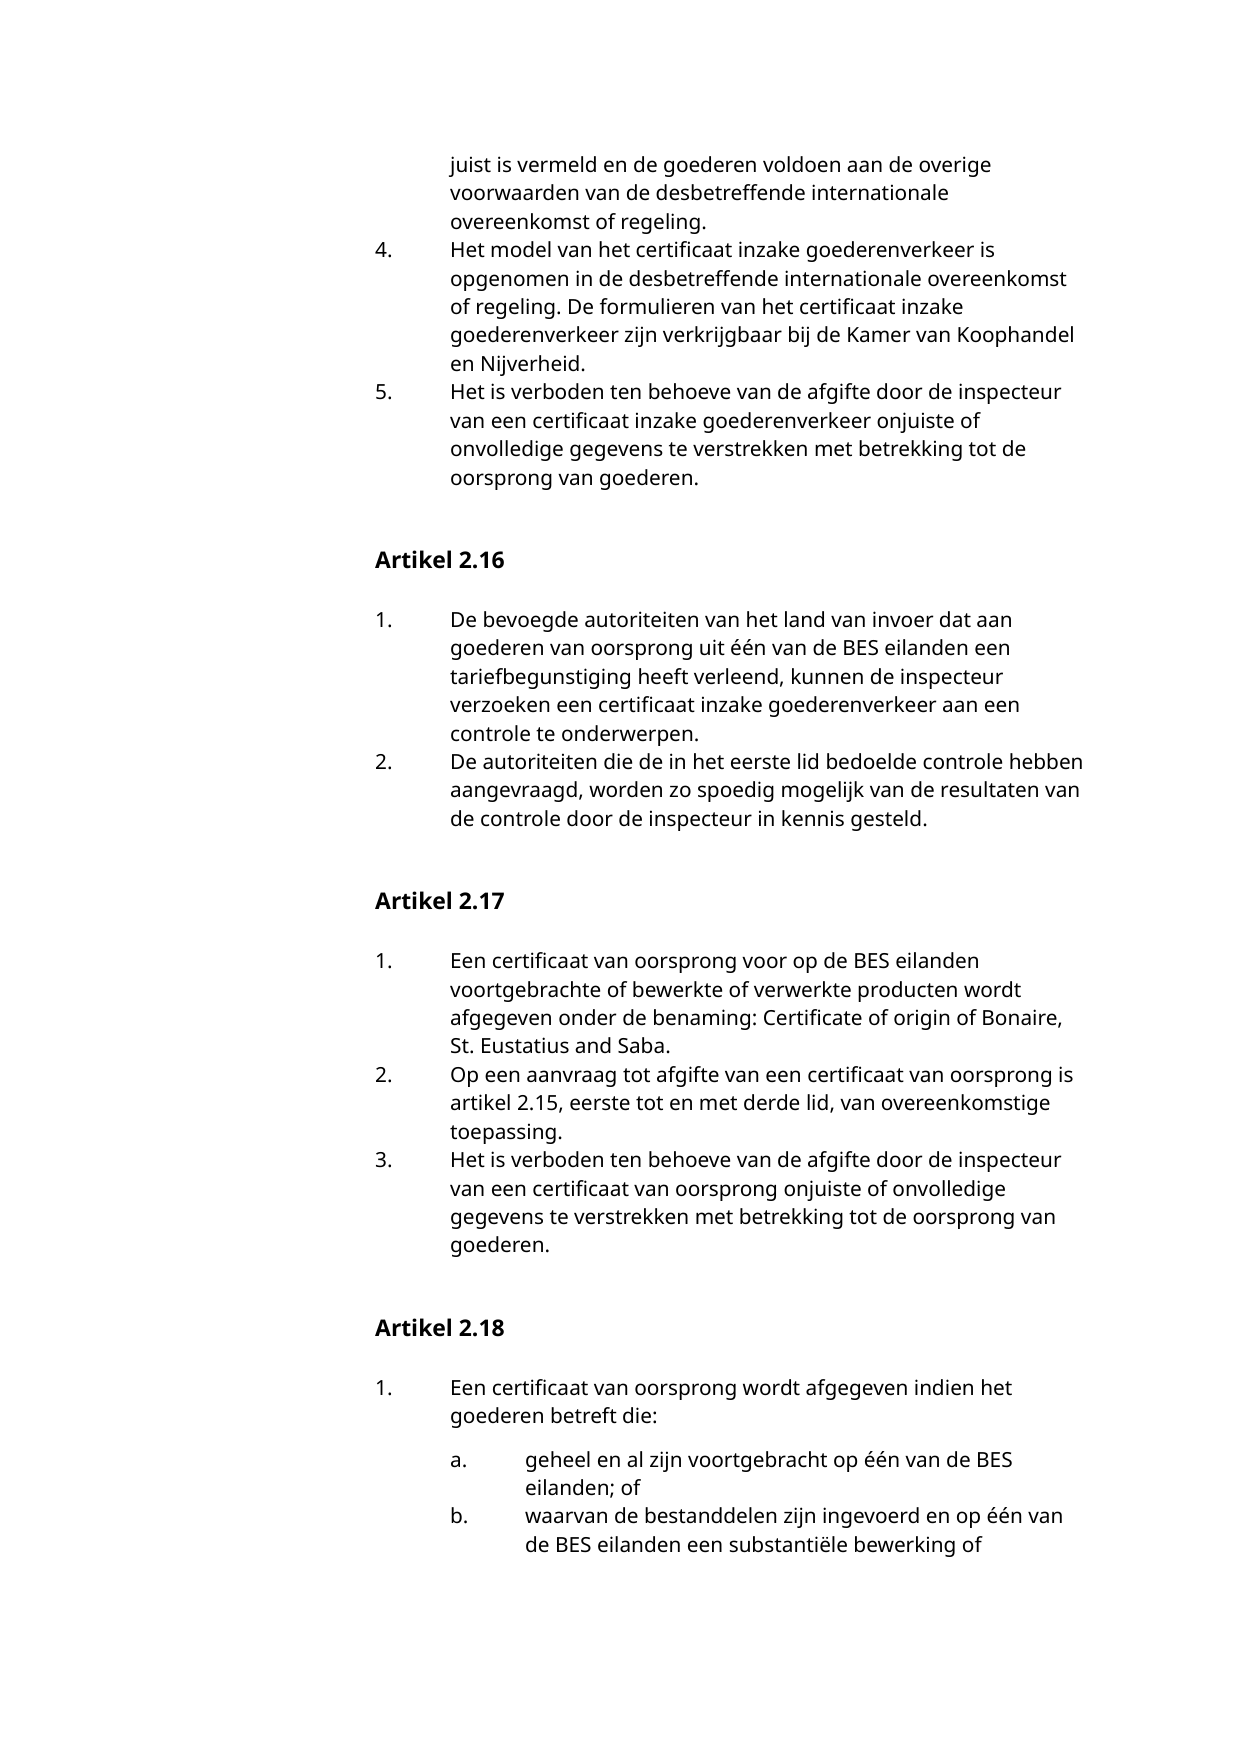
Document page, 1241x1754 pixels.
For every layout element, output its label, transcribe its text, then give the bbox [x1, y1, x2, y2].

list De autoriteiten die de in het eerste lid bedoelde controle hebben aangevraagd, worden zo spoedig mogelijk van de resultaten van de controle door de inspecteur in kennis gesteld. [375, 747, 1090, 832]
subtitle Artikel 2.18 [375, 1312, 1090, 1343]
list geheel en al zijn voortgebracht op één van de BES eilanden; of [450, 1445, 1090, 1502]
list Een certificaat van oorsprong voor op de BES eilanden voortgebrachte of bewerkte of verwerkte producten wordt afgegeven onder de benaming: Certificate of origin of Bonaire, St. Eustatius and Saba. [375, 946, 1090, 1060]
list Het is verboden ten behoeve van de afgifte door de inspecteur van een certificaat inzake goederenverkeer onjuiste of onvolledige gegevens te verstrekken met betrekking tot de oorsprong van goederen. [375, 377, 1090, 491]
list juist is vermeld en de goederen voldoen aan de overige voorwaarden van de desbetreffende internationale overeenkomst of regeling. [375, 150, 1090, 235]
list waarvan de bestanddelen zijn ingevoerd en op één van de BES eilanden een substantiële bewerking of [450, 1502, 1090, 1558]
list Een certificaat van oorsprong wordt afgegeven indien het goederen betreft die: [375, 1373, 1090, 1430]
subtitle Artikel 2.16 [375, 544, 1090, 575]
list Het is verboden ten behoeve van de afgifte door de inspecteur van een certificaat van oorsprong onjuiste of onvolledige gegevens te verstrekken met betrekking tot de oorsprong van goederen. [375, 1145, 1090, 1259]
list Op een aanvraag tot afgifte van een certificaat van oorsprong is artikel 2.15, eerste tot en met derde lid, van overeenkomstige toepassing. [375, 1060, 1090, 1145]
subtitle Artikel 2.17 [375, 885, 1090, 916]
list Het model van het certificaat inzake goederenverkeer is opgenomen in de desbetreffende internationale overeenkomst of regeling. De formulieren van het certificaat inzake goederenverkeer zijn verkrijgbaar bij de Kamer van Koophandel en Nijverheid. [375, 235, 1090, 377]
list De bevoegde autoriteiten van het land van invoer dat aan goederen van oorsprong uit één van de BES eilanden een tariefbegunstiging heeft verleend, kunnen de inspecteur verzoeken een certificaat inzake goederenverkeer aan een controle te onderwerpen. [375, 605, 1090, 747]
